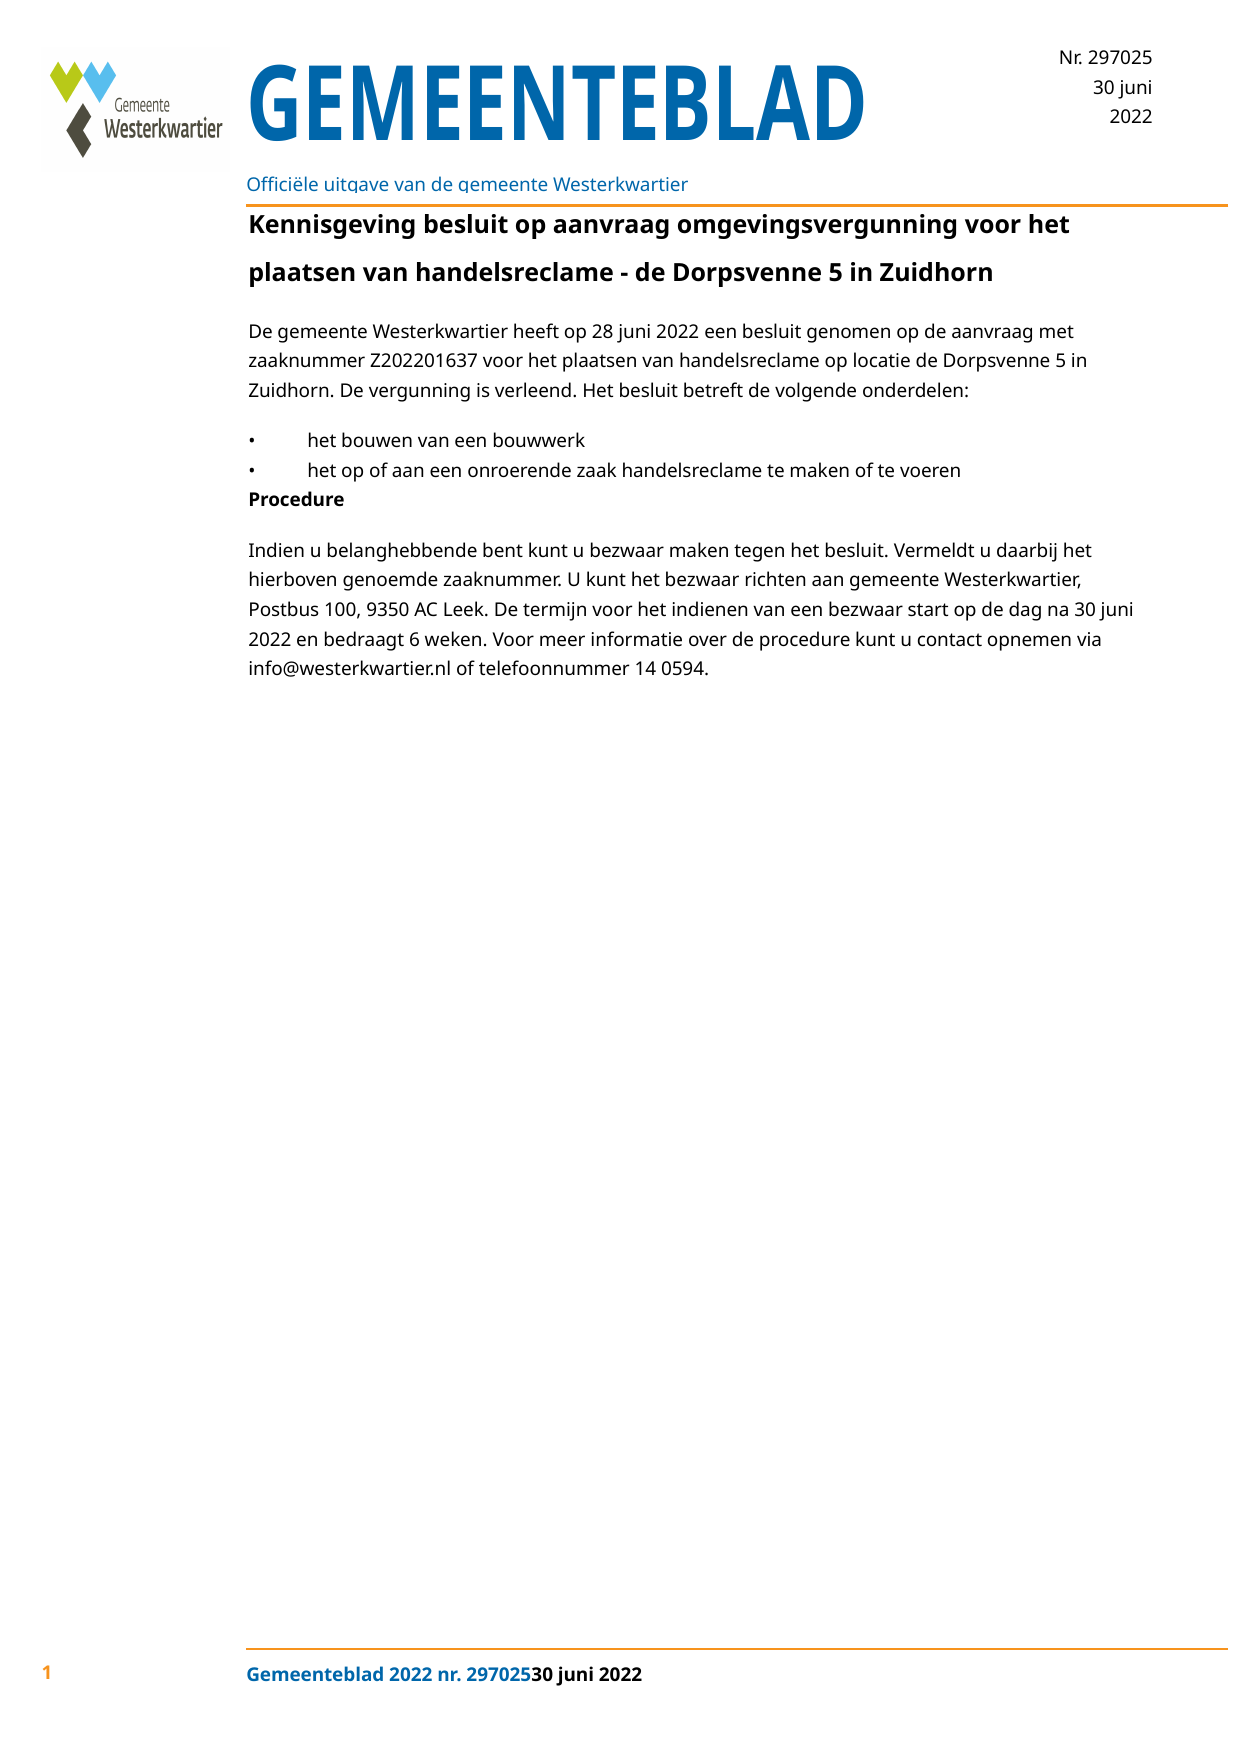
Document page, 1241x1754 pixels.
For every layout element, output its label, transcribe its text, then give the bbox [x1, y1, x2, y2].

text Kennisgeving besluit op aanvraag omgevingsvergunning voor het plaatsen van handelsreclame - de Dorpsvenne 5 in Zuidhorn [248, 207, 1152, 288]
text De gemeente Westerkwartier heeft op 28 juni 2022 een besluit genomen op de aanvraag met zaaknummer Z202201637 voor het plaatsen van handelsreclame op locatie de Dorpsvenne 5 in Zuidhorn. De vergunning is verleend. Het besluit betreft de volgende onderdelen: [248, 318, 1152, 403]
text Indien u belanghebbende bent kunt u bezwaar maken tegen het besluit. Vermeldt u daarbij het hierboven genoemde zaaknummer. U kunt het bezwaar richten aan gemeente Westerkwartier, Postbus 100, 9350 AC Leek. De termijn voor het indienen van een bezwaar start op de dag na 30 juni 2022 en bedraagt 6 weken. Voor meer informatie over de procedure kunt u contact opnemen via info@westerkwartier.nl of telefoonnummer 14 0594. [248, 537, 1152, 681]
picture [41, 47, 231, 172]
list het bouwen van een bouwwerk [248, 427, 1152, 453]
list het op of aan een onroerende zaak handelsreclame te maken of te voeren [248, 457, 1152, 483]
text Procedure [248, 487, 1152, 512]
